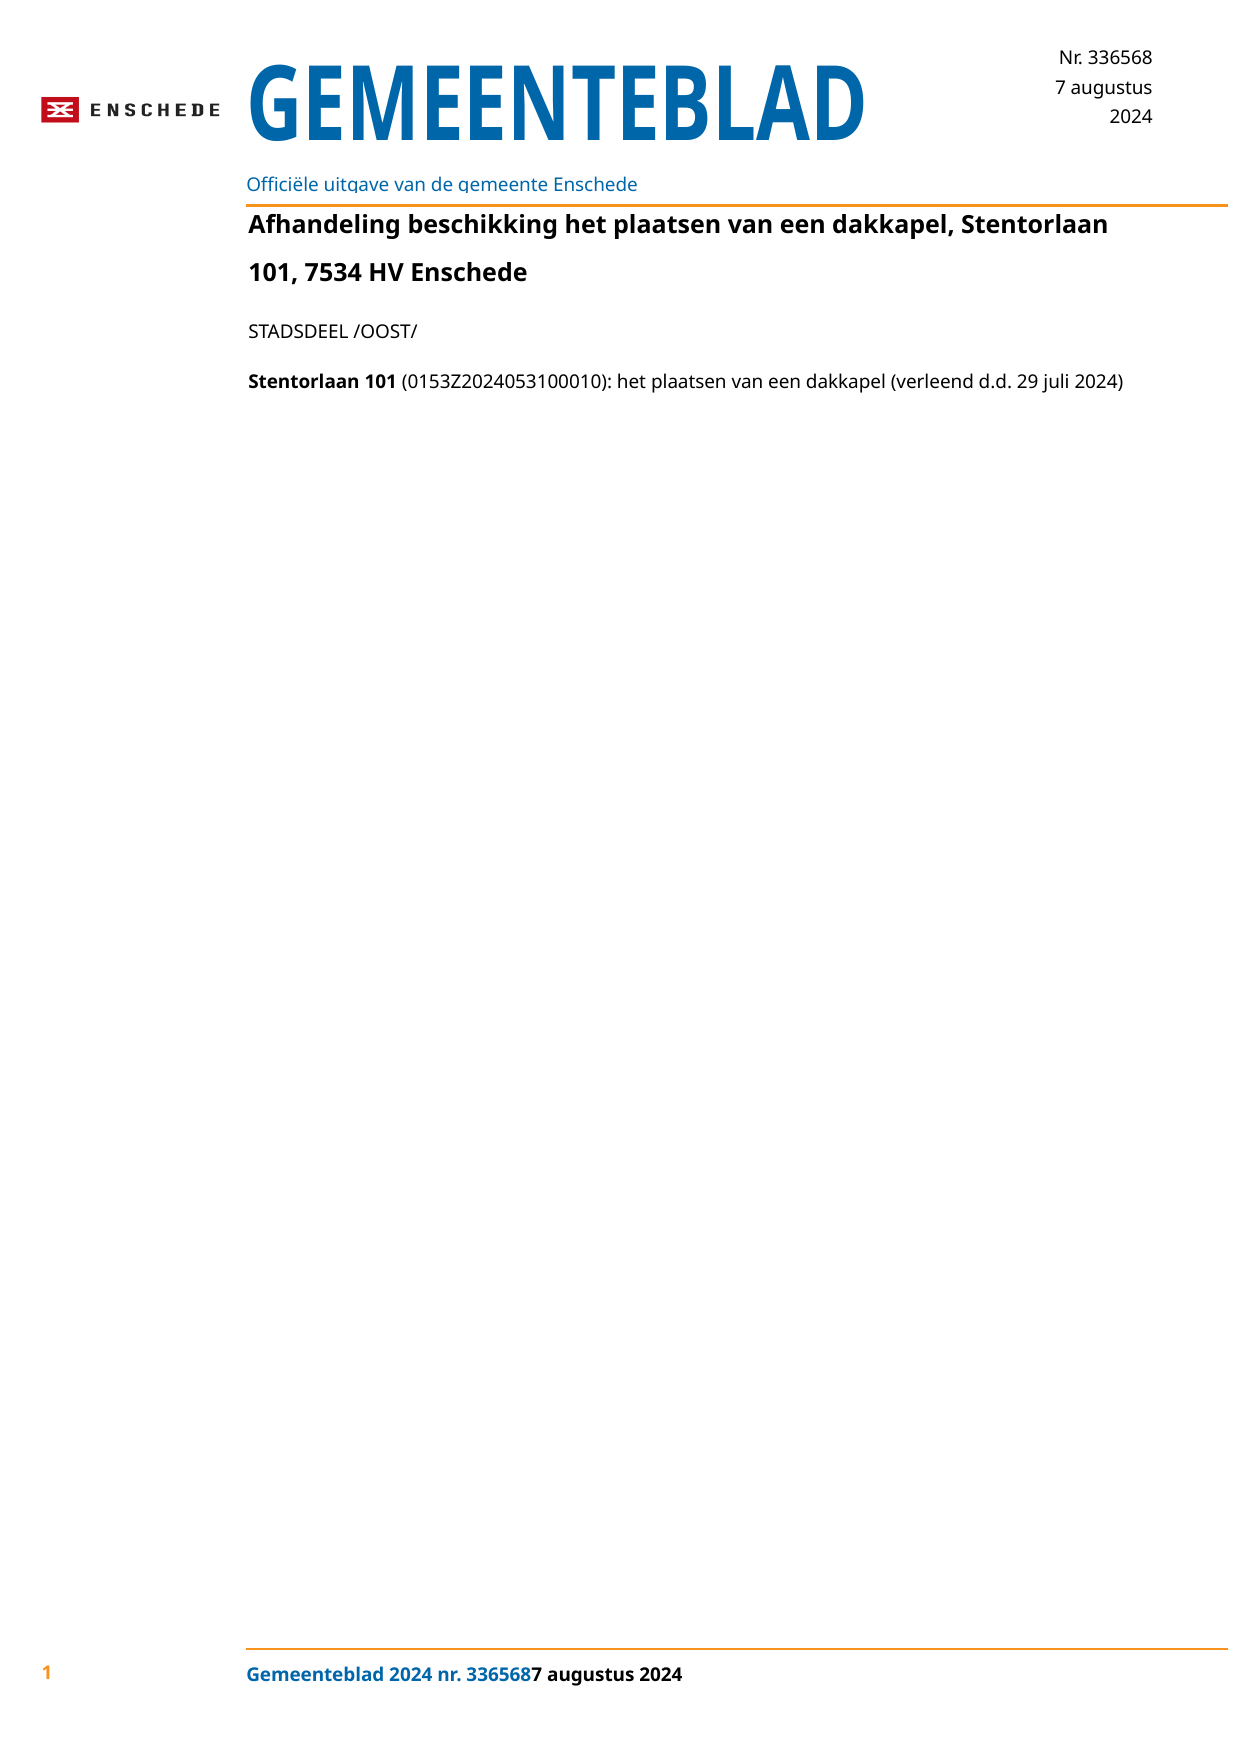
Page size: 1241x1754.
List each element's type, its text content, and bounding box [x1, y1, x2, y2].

text STADSDEEL /OOST/ [248, 318, 1152, 344]
text Afhandeling beschikking het plaatsen van een dakkapel, Stentorlaan 101, 7534 HV Enschede [248, 207, 1152, 288]
text Stentorlaan 101 (0153Z2024053100010): het plaatsen van een dakkapel (verleend d.d. 29 juli 2024) [248, 368, 1152, 394]
picture [41, 47, 231, 172]
